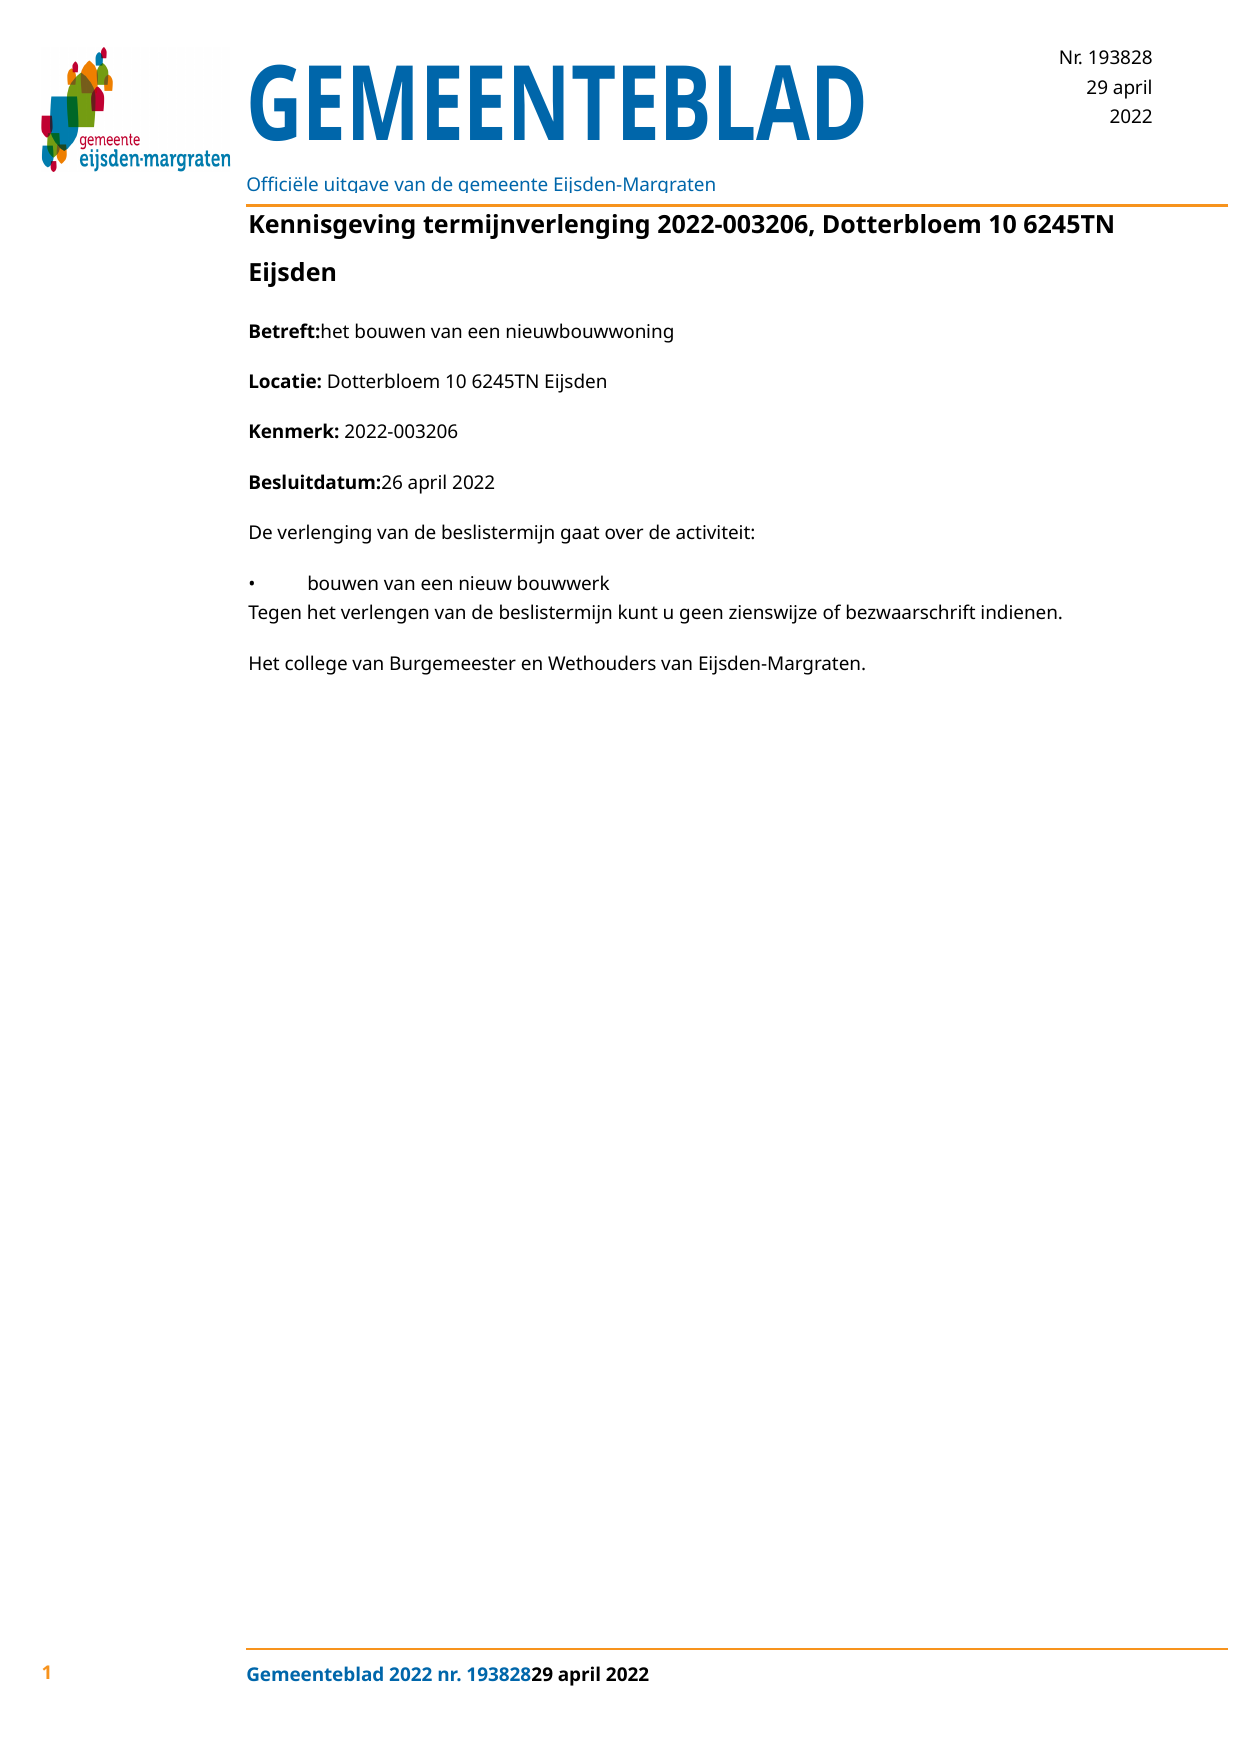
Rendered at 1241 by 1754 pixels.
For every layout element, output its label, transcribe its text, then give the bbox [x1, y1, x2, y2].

text Het college van Burgemeester en Wethouders van Eijsden-Margraten. [248, 650, 1152, 676]
picture [41, 47, 231, 172]
text Besluitdatum:26 april 2022 [248, 469, 1152, 495]
text Kenmerk: 2022-003206 [248, 419, 1152, 444]
list bouwen van een nieuw bouwwerk [248, 570, 1152, 596]
text Kennisgeving termijnverlenging 2022-003206, Dotterbloem 10 6245TN Eijsden [248, 207, 1152, 288]
text Tegen het verlengen van de beslistermijn kunt u geen zienswijze of bezwaarschrift indienen. [248, 599, 1152, 625]
text Betreft:het bouwen van een nieuwbouwwoning [248, 318, 1152, 344]
text Locatie: Dotterbloem 10 6245TN Eijsden [248, 368, 1152, 394]
text De verlenging van de beslistermijn gaat over de activiteit: [248, 519, 1152, 545]
